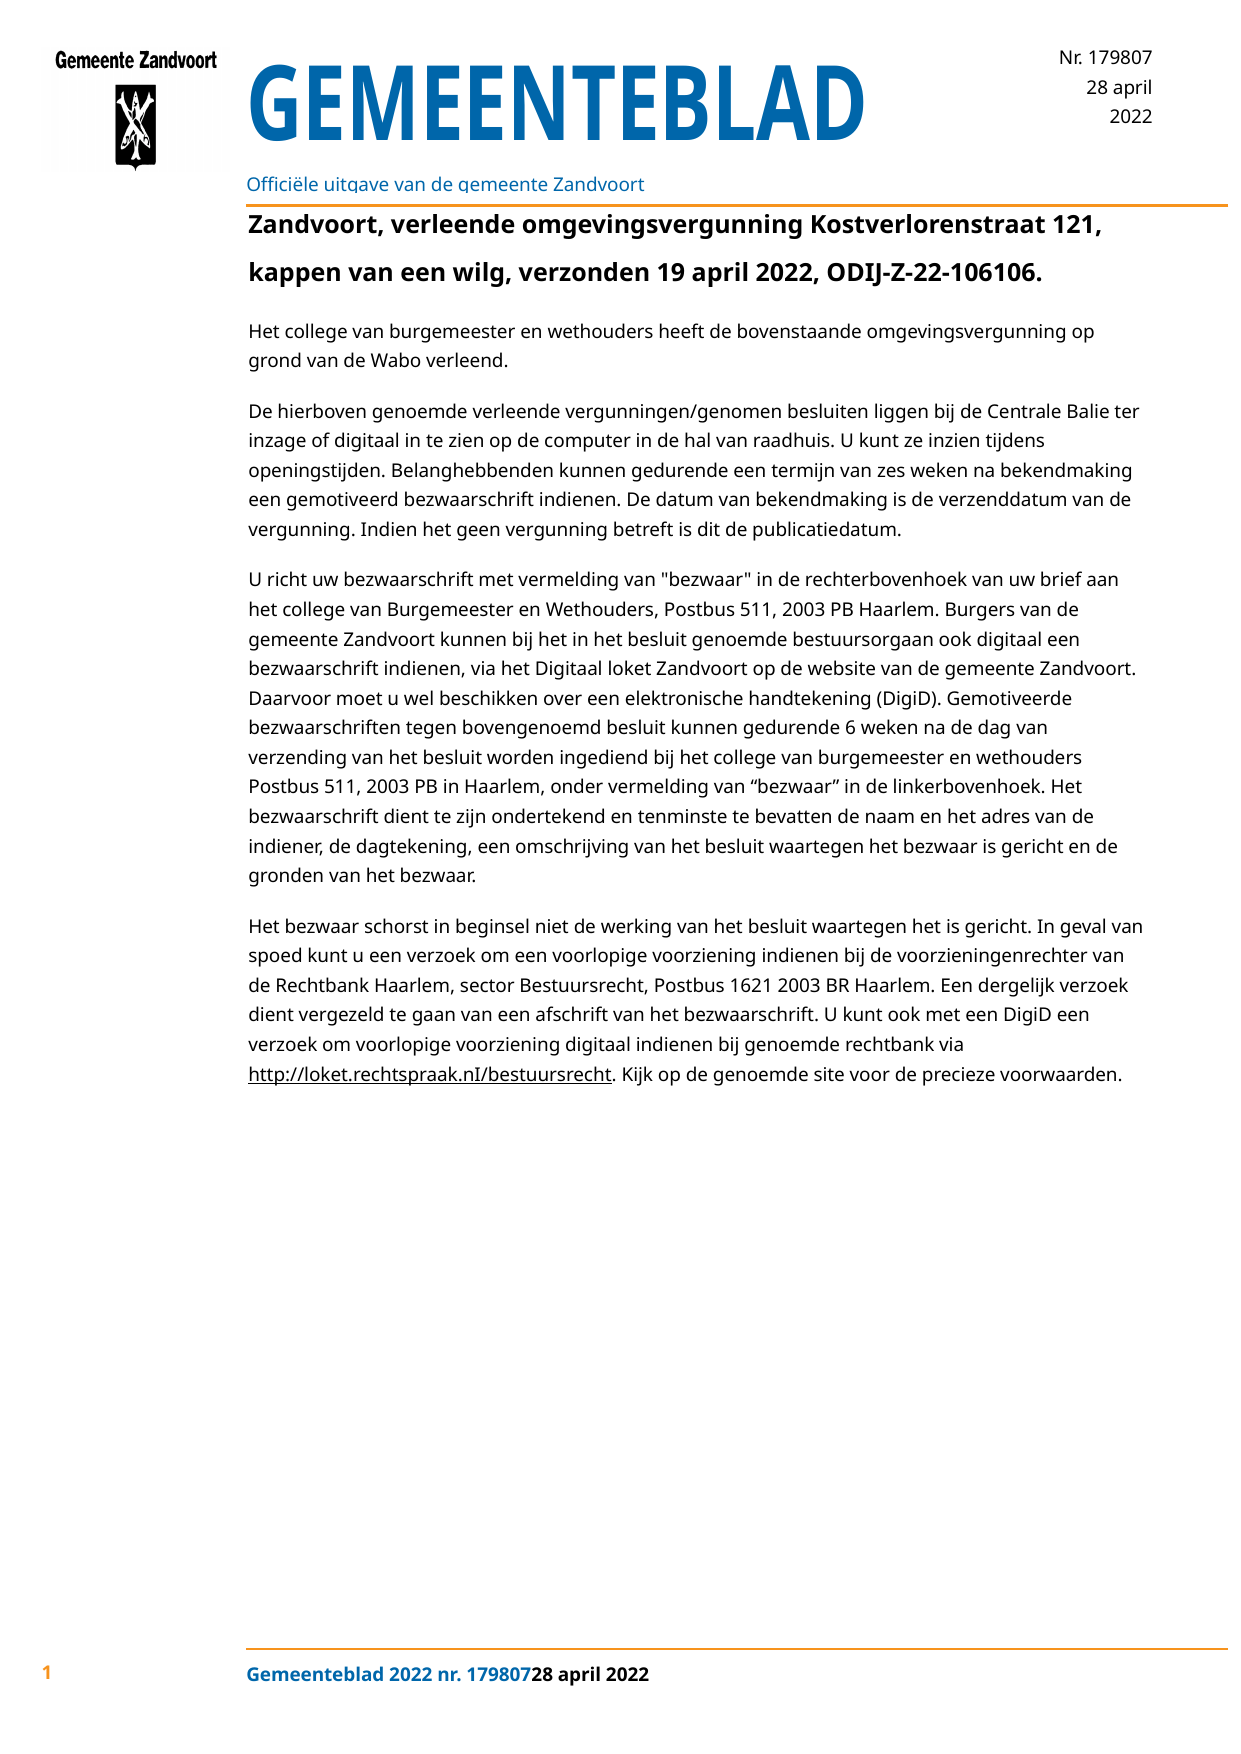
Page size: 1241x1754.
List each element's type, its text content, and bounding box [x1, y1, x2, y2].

text De hierboven genoemde verleende vergunningen/genomen besluiten liggen bij de Centrale Balie ter inzage of digitaal in te zien op de computer in de hal van raadhuis. U kunt ze inzien tijdens openingstijden. Belanghebbenden kunnen gedurende een termijn van zes weken na bekendmaking een gemotiveerd bezwaarschrift indienen. De datum van bekendmaking is de verzenddatum van de vergunning. Indien het geen vergunning betreft is dit de publicatiedatum. [248, 398, 1152, 542]
text Het bezwaar schorst in beginsel niet de werking van het besluit waartegen het is gericht. In geval van spoed kunt u een verzoek om een voorlopige voorziening indienen bij de voorzieningenrechter van de Rechtbank Haarlem, sector Bestuursrecht, Postbus 1621 2003 BR Haarlem. Een dergelijk verzoek dient vergezeld te gaan van een afschrift van het bezwaarschrift. U kunt ook met een DigiD een verzoek om voorlopige voorziening digitaal indienen bij genoemde rechtbank via http://loket.rechtspraak.nI/bestuursrecht. Kijk op de genoemde site voor de precieze voorwaarden. [248, 913, 1152, 1087]
text Zandvoort, verleende omgevingsvergunning Kostverlorenstraat 121, kappen van een wilg, verzonden 19 april 2022, ODIJ-Z-22-106106. [248, 207, 1152, 288]
text U richt uw bezwaarschrift met vermelding van "bezwaar" in de rechterbovenhoek van uw brief aan het college van Burgemeester en Wethouders, Postbus 511, 2003 PB Haarlem. Burgers van de gemeente Zandvoort kunnen bij het in het besluit genoemde bestuursorgaan ook digitaal een bezwaarschrift indienen, via het Digitaal loket Zandvoort op de website van de gemeente Zandvoort. Daarvoor moet u wel beschikken over een elektronische handtekening (DigiD). Gemotiveerde bezwaarschriften tegen bovengenoemd besluit kunnen gedurende 6 weken na de dag van verzending van het besluit worden ingediend bij het college van burgemeester en wethouders Postbus 511, 2003 PB in Haarlem, onder vermelding van “bezwaar” in de linkerbovenhoek. Het bezwaarschrift dient te zijn ondertekend en tenminste te bevatten de naam en het adres van de indiener, de dagtekening, een omschrijving van het besluit waartegen het bezwaar is gericht en de gronden van het bezwaar. [248, 567, 1152, 888]
picture [41, 47, 231, 172]
text Het college van burgemeester en wethouders heeft de bovenstaande omgevingsvergunning op grond van de Wabo verleend. [248, 318, 1152, 373]
